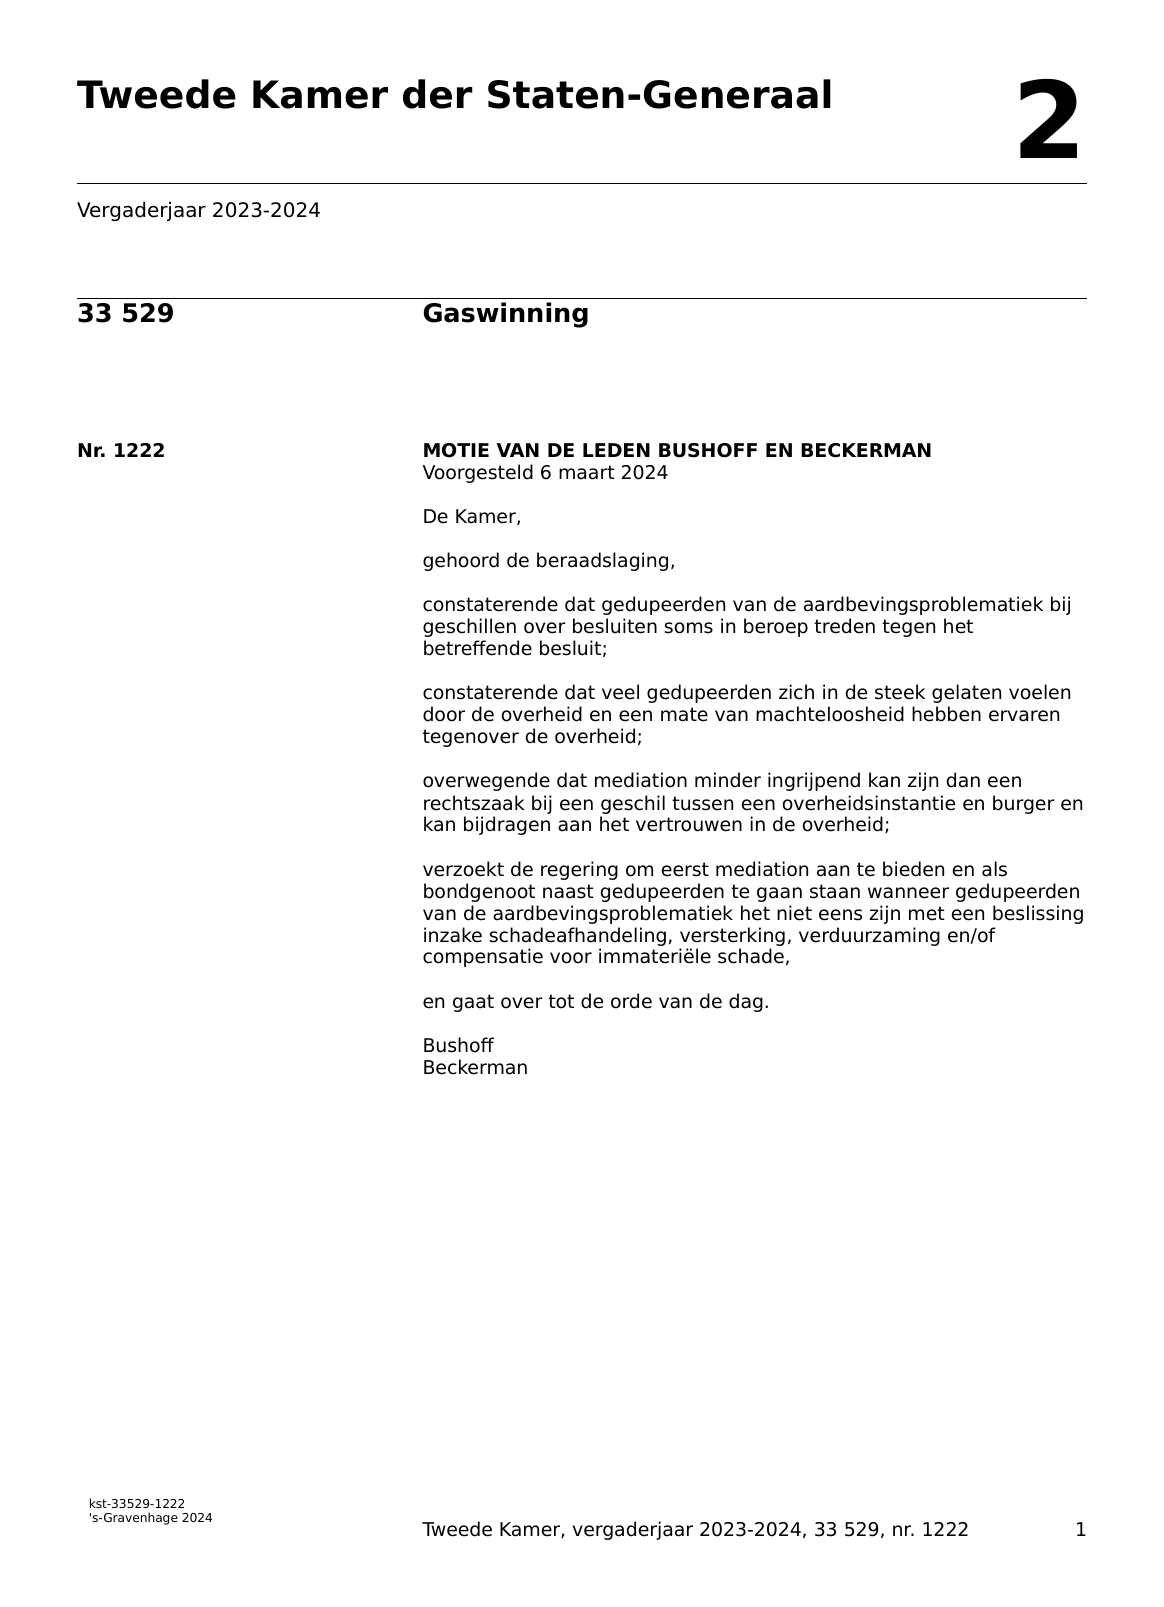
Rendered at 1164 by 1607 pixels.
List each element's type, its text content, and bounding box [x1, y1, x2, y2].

text Voorgesteld 6 maart 2024 [422, 462, 1087, 484]
text constaterende dat veel gedupeerden zich in de steek gelaten voelen door de overheid en een mate van machteloosheid hebben ervaren tegenover de overheid; [422, 682, 1087, 748]
table_header 2 [886, 59, 1087, 183]
text en gaat over tot de orde van de dag. [422, 991, 1087, 1013]
table_cell Vergaderjaar 2023-2024 [77, 184, 1087, 298]
text De Kamer, [422, 506, 1087, 528]
text constaterende dat gedupeerden van de aardbevingsproblematiek bij geschillen over besluiten soms in beroep treden tegen het betreffende besluit; [422, 594, 1087, 660]
text gehoord de beraadslaging, [422, 550, 1087, 572]
text Bushoff [422, 1035, 1087, 1057]
text 's-Gravenhage 2024 [88, 1511, 323, 1525]
subtitle 33 529 Gaswinning [77, 299, 1087, 329]
table_header Tweede Kamer der Staten-Generaal [77, 59, 886, 183]
text kst-33529-1222 [88, 1497, 323, 1511]
subtitle Nr. 1222 MOTIE VAN DE LEDEN BUSHOFF EN BECKERMAN [77, 440, 1087, 462]
text overwegende dat mediation minder ingrijpend kan zijn dan een rechtszaak bij een geschil tussen een overheidsinstantie en burger en kan bijdragen aan het vertrouwen in de overheid; [422, 770, 1087, 836]
text verzoekt de regering om eerst mediation aan te bieden en als bondgenoot naast gedupeerden te gaan staan wanneer gedupeerden van de aardbevingsproblematiek het niet eens zijn met een beslissing inzake schadeafhandeling, versterking, verduurzaming en/of compensatie voor immateriële schade, [422, 858, 1087, 968]
text Beckerman [422, 1057, 1087, 1079]
